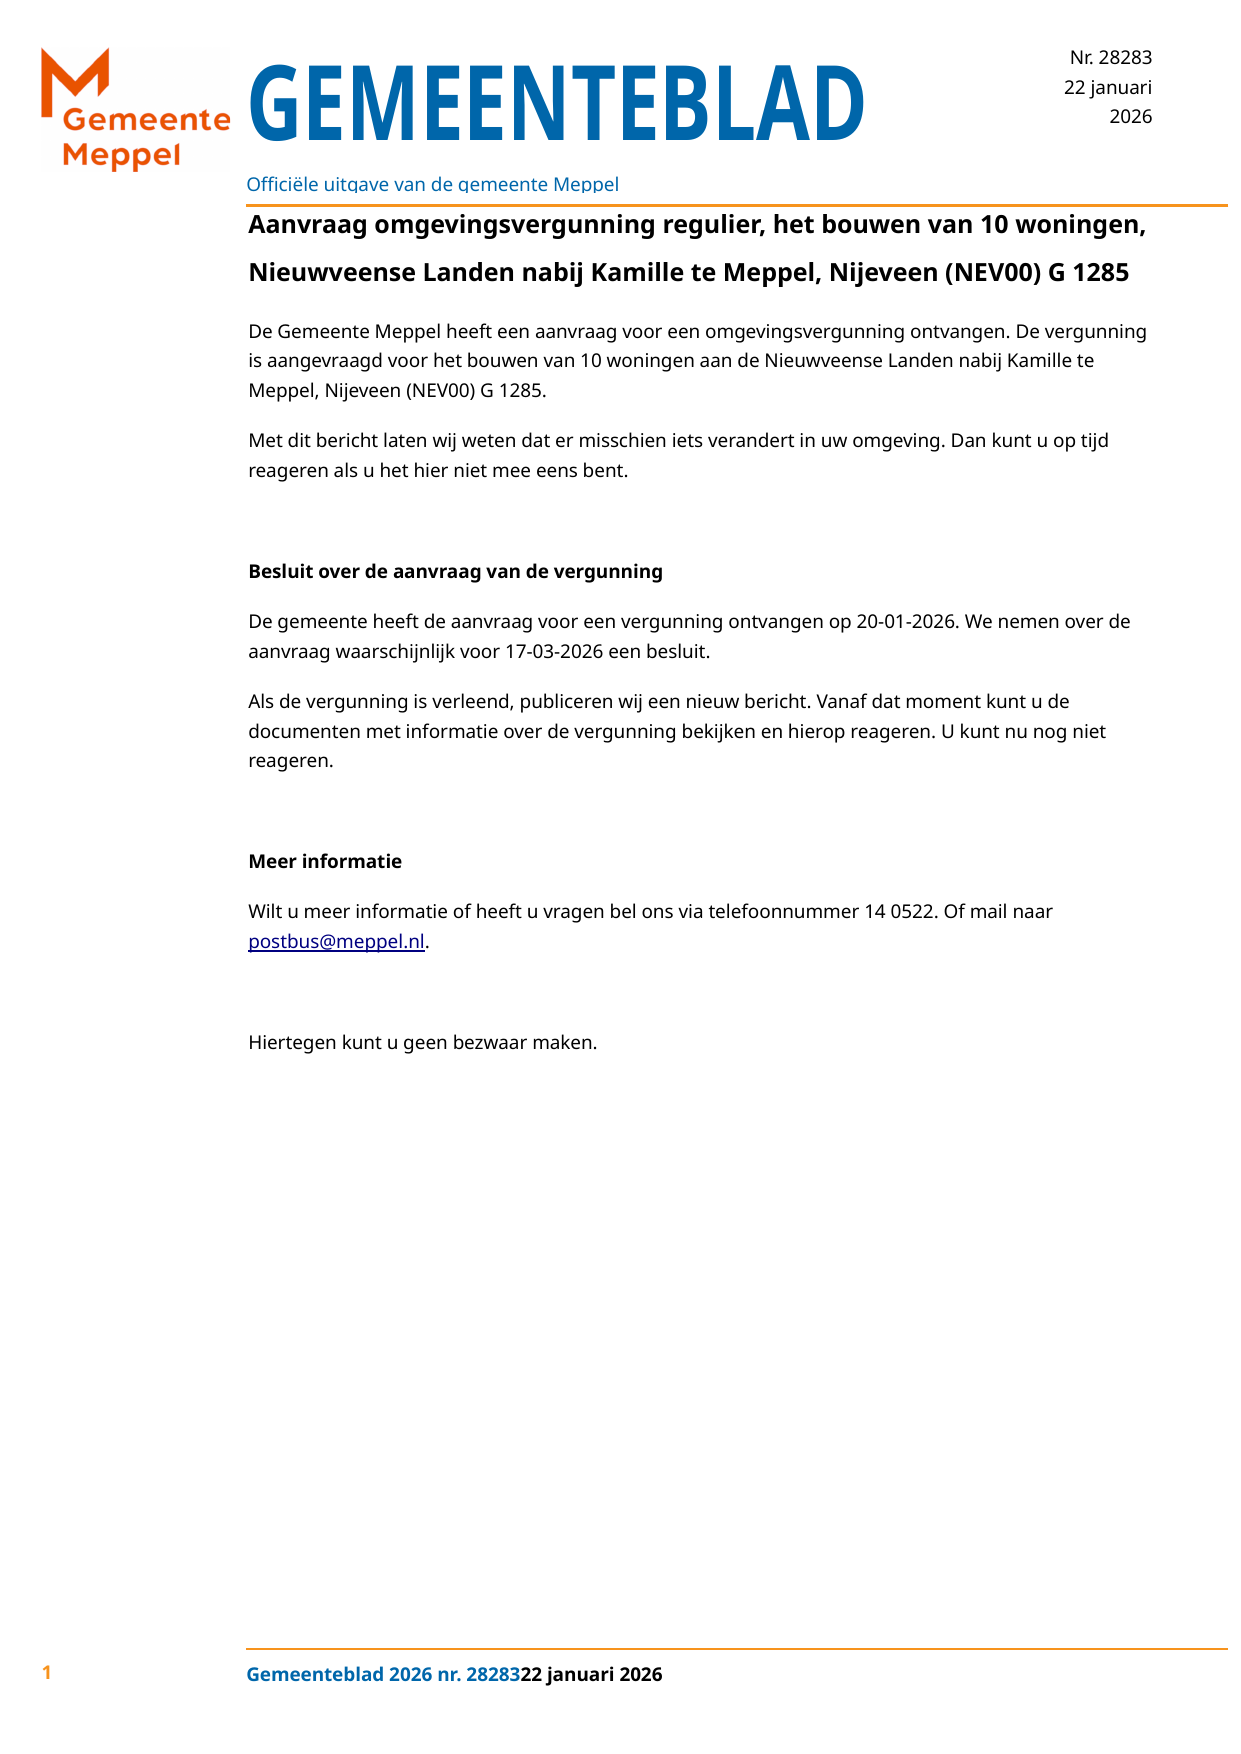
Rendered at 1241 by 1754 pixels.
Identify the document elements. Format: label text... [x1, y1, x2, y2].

text Met dit bericht laten wij weten dat er misschien iets verandert in uw omgeving. Dan kunt u op tijd reageren als u het hier niet mee eens bent. [248, 427, 1152, 483]
text Wilt u meer informatie of heeft u vragen bel ons via telefoonnummer 14 0522. Of mail naar postbus@meppel.nl. [248, 899, 1152, 954]
text Aanvraag omgevingsvergunning regulier, het bouwen van 10 woningen, Nieuwveense Landen nabij Kamille te Meppel, Nijeveen (NEV00) G 1285 [248, 207, 1152, 288]
text Hiertegen kunt u geen bezwaar maken. [248, 1029, 1152, 1055]
picture [41, 47, 231, 172]
text De gemeente heeft de aanvraag voor een vergunning ontvangen op 20-01-2026. We nemen over de aanvraag waarschijnlijk voor 17-03-2026 een besluit. [248, 608, 1152, 664]
text Besluit over de aanvraag van de vergunning [248, 558, 1152, 584]
text Meer informatie [248, 848, 1152, 874]
text De Gemeente Meppel heeft een aanvraag voor een omgevingsvergunning ontvangen. De vergunning is aangevraagd voor het bouwen van 10 woningen aan de Nieuwveense Landen nabij Kamille te Meppel, Nijeveen (NEV00) G 1285. [248, 318, 1152, 403]
text Als de vergunning is verleend, publiceren wij een nieuw bericht. Vanaf dat moment kunt u de documenten met informatie over de vergunning bekijken en hierop reageren. U kunt nu nog niet reageren. [248, 688, 1152, 773]
